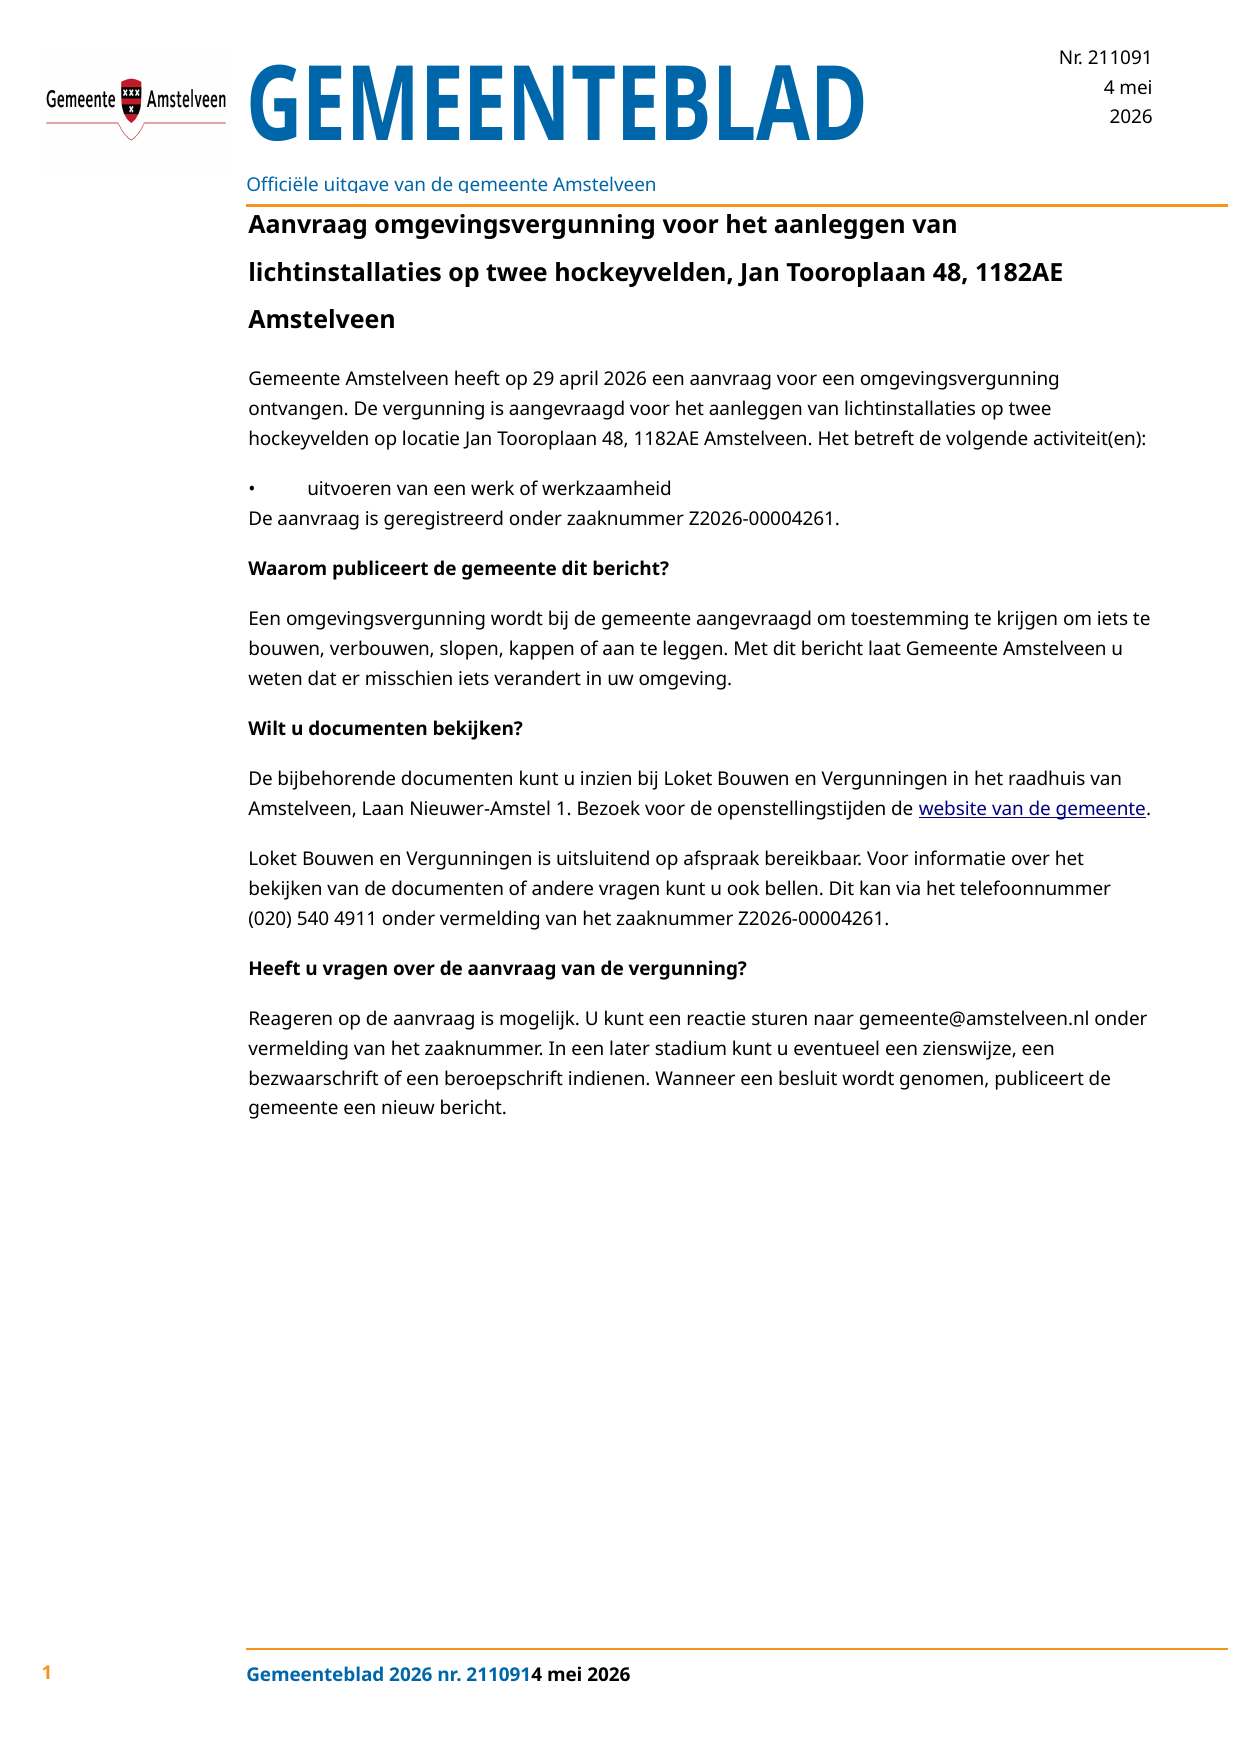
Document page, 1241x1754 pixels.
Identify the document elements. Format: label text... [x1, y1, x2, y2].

text De aanvraag is geregistreerd onder zaaknummer Z2026-00004261. [248, 505, 1152, 530]
text De bijbehorende documenten kunt u inzien bij Loket Bouwen en Vergunningen in het raadhuis van Amstelveen, Laan Nieuwer-Amstel 1. Bezoek voor de openstellingstijden de website van de gemeente. [248, 766, 1152, 821]
text Wilt u documenten bekijken? [248, 715, 1152, 741]
list uitvoeren van een werk of werkzaamheid [248, 475, 1152, 501]
text Gemeente Amstelveen heeft op 29 april 2026 een aanvraag voor een omgevingsvergunning ontvangen. De vergunning is aangevraagd voor het aanleggen van lichtinstallaties op twee hockeyvelden op locatie Jan Tooroplaan 48, 1182AE Amstelveen. Het betreft de volgende activiteit(en): [248, 366, 1152, 450]
text Loket Bouwen en Vergunningen is uitsluitend op afspraak bereikbaar. Voor informatie over het bekijken van de documenten of andere vragen kunt u ook bellen. Dit kan via het telefoonnummer (020) 540 4911 onder vermelding van het zaaknummer Z2026-00004261. [248, 846, 1152, 930]
text Een omgevingsvergunning wordt bij de gemeente aangevraagd om toestemming te krijgen om iets te bouwen, verbouwen, slopen, kappen of aan te leggen. Met dit bericht laat Gemeente Amstelveen u weten dat er misschien iets verandert in uw omgeving. [248, 606, 1152, 690]
text Aanvraag omgevingsvergunning voor het aanleggen van lichtinstallaties op twee hockeyvelden, Jan Tooroplaan 48, 1182AE Amstelveen [248, 207, 1152, 336]
text Heeft u vragen over de aanvraag van de vergunning? [248, 955, 1152, 981]
text Reageren op de aanvraag is mogelijk. U kunt een reactie sturen naar gemeente@amstelveen.nl onder vermelding van het zaaknummer. In een later stadium kunt u eventueel een zienswijze, een bezwaarschrift of een beroepschrift indienen. Wanneer een besluit wordt genomen, publiceert de gemeente een nieuw bericht. [248, 1006, 1152, 1120]
text Waarom publiceert de gemeente dit bericht? [248, 555, 1152, 581]
picture [41, 47, 231, 172]
